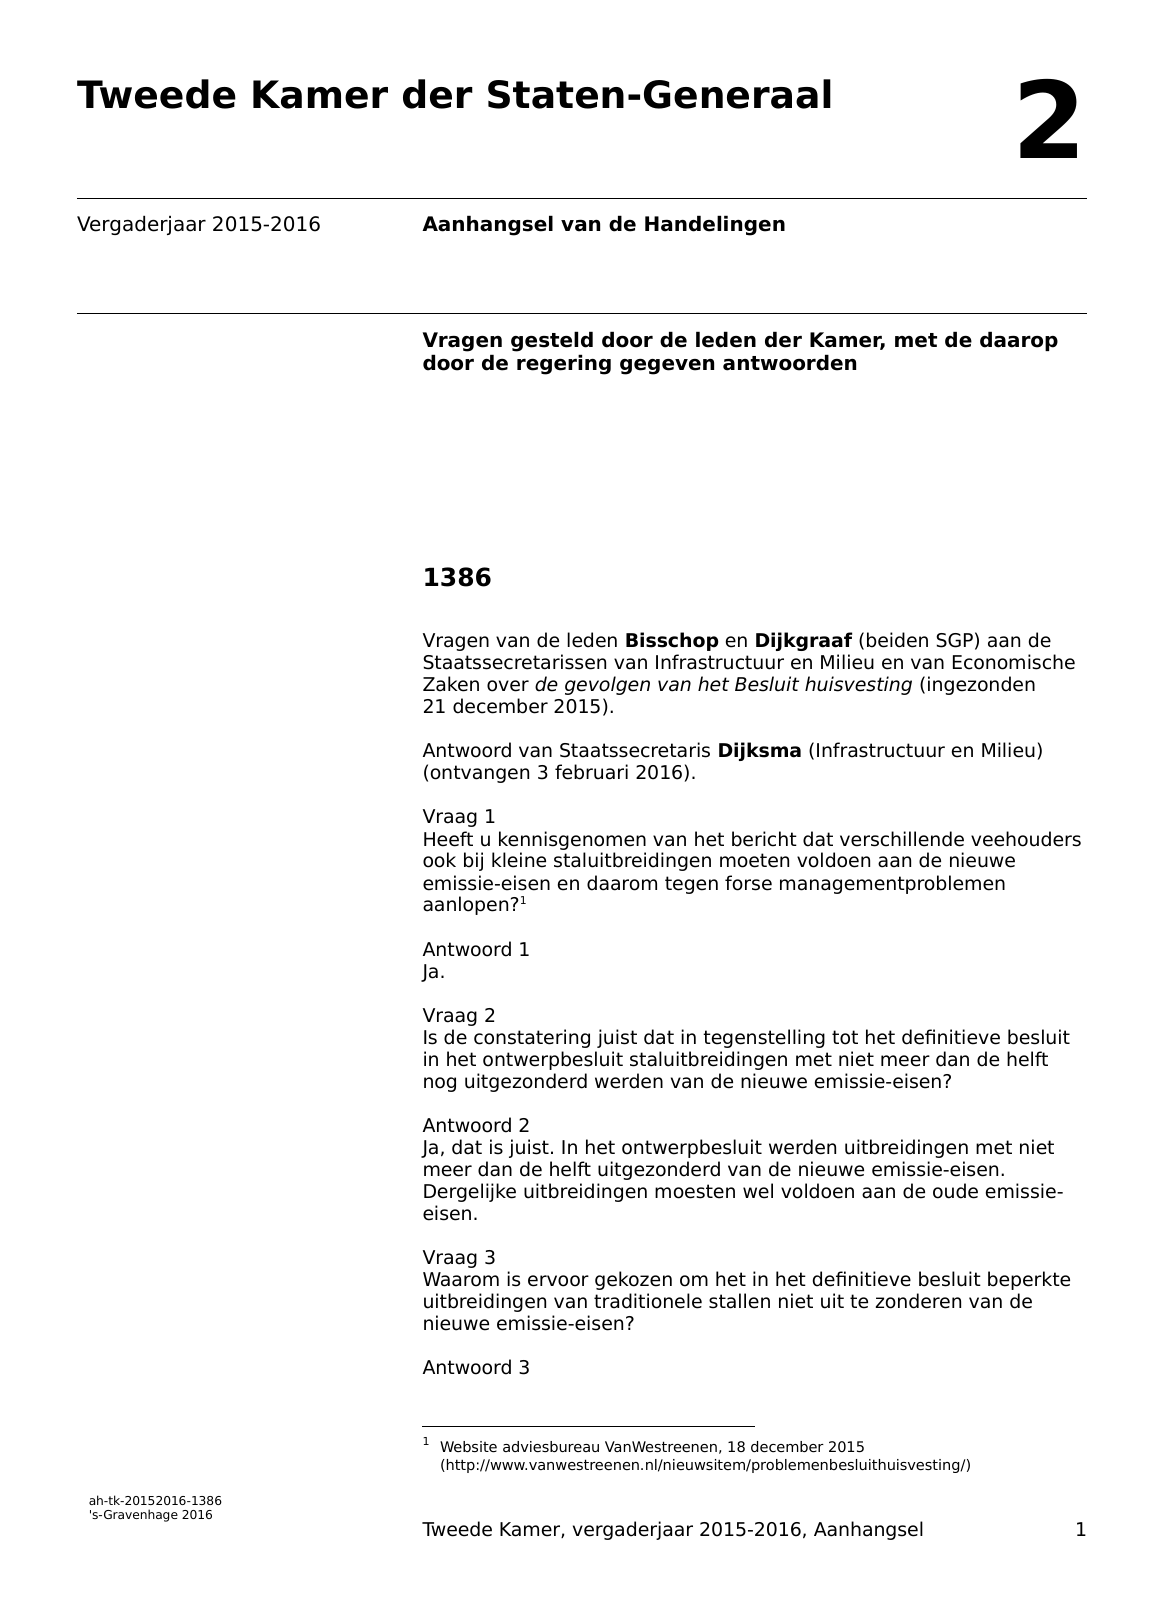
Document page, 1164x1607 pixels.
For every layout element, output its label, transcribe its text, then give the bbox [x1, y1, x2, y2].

text Ja. [422, 961, 1087, 982]
text Vraag 3 [422, 1247, 1087, 1269]
text Heeft u kennisgenomen van het bericht dat verschillende veehouders ook bij kleine staluitbreidingen moeten voldoen aan de nieuwe emissie-eisen en daarom tegen forse managementproblemen aanlopen? [422, 828, 1087, 916]
text ah-tk-20152016-1386 [88, 1494, 323, 1508]
table_cell Aanhangsel van de Handelingen [422, 199, 1087, 313]
text Vraag 1 [422, 806, 1087, 828]
text Antwoord 3 [422, 1357, 1087, 1379]
table_header 2 [886, 59, 1087, 198]
text Antwoord 2 [422, 1115, 1087, 1137]
table_cell [77, 314, 422, 375]
text Is de constatering juist dat in tegenstelling tot het definitieve besluit in het ontwerpbesluit staluitbreidingen met niet meer dan de helft nog uitgezonderd werden van de nieuwe emissie-eisen? [422, 1027, 1087, 1093]
text Antwoord van Staatssecretaris Dijksma (Infrastructuur en Milieu) (ontvangen 3 februari 2016). [422, 740, 1087, 784]
table_cell Vragen gesteld door de leden der Kamer, met de daarop door de regering gegeven antwoorden [422, 314, 1087, 375]
table_header Tweede Kamer der Staten-Generaal [77, 59, 886, 198]
text Ja, dat is juist. In het ontwerpbesluit werden uitbreidingen met niet meer dan de helft uitgezonderd van de nieuwe emissie-eisen. Dergelijke uitbreidingen moesten wel voldoen aan de oude emissie-eisen. [422, 1137, 1087, 1225]
table_cell Vergaderjaar 2015-2016 [77, 199, 422, 313]
text Website adviesbureau VanWestreenen, 18 december 2015 (http://www.vanwestreenen.nl/nieuwsitem/problemenbesluithuisvesting/) [422, 1435, 1087, 1474]
text Vragen van de leden Bisschop en Dijkgraaf (beiden SGP) aan de Staatssecretarissen van Infrastructuur en Milieu en van Economische Zaken over de gevolgen van het Besluit huisvesting (ingezonden 21 december 2015). [422, 630, 1087, 718]
text Waarom is ervoor gekozen om het in het definitieve besluit beperkte uitbreidingen van traditionele stallen niet uit te zonderen van de nieuwe emissie-eisen? [422, 1269, 1087, 1335]
text Antwoord 1 [422, 938, 1087, 961]
text 1386 [422, 563, 1087, 592]
text Vraag 2 [422, 1005, 1087, 1027]
text 's-Gravenhage 2016 [88, 1508, 323, 1522]
